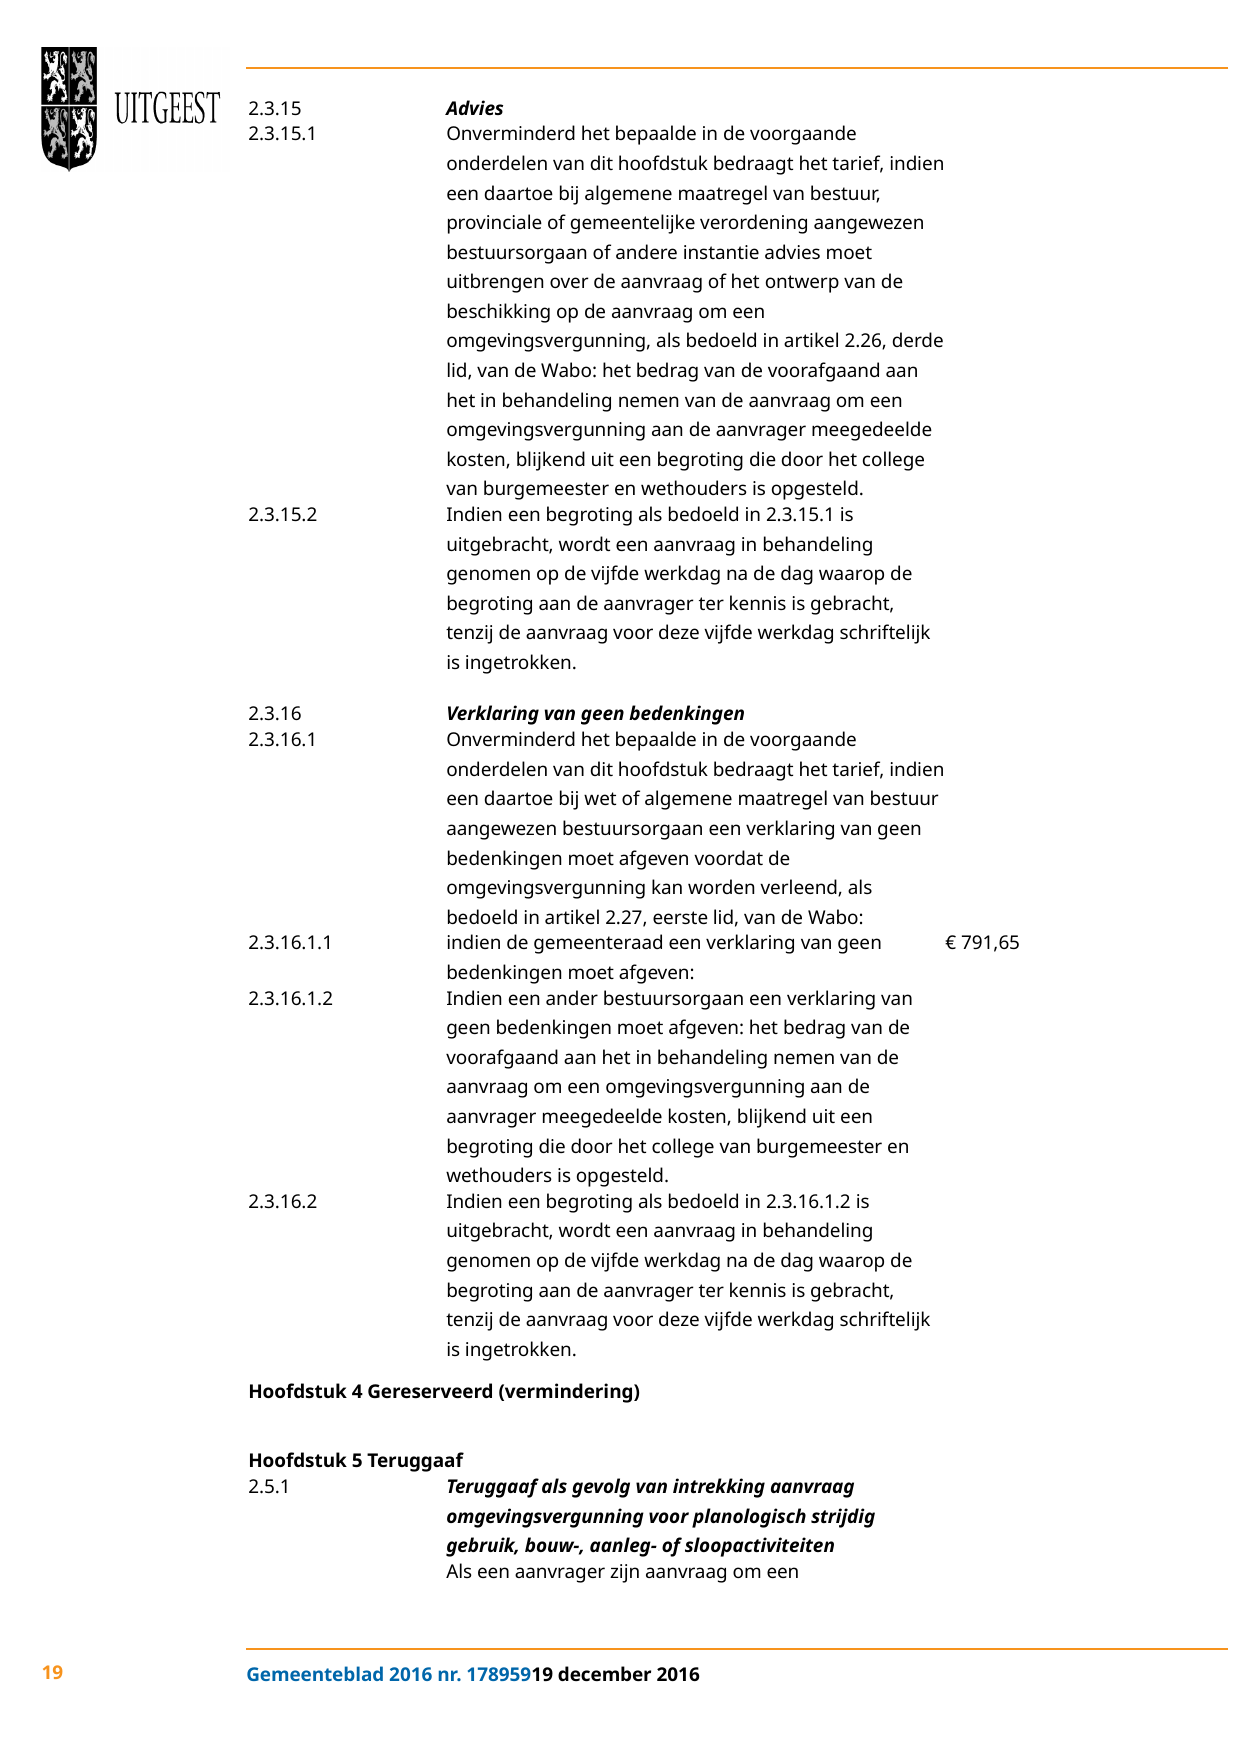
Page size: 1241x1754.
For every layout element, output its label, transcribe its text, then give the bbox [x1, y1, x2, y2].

table_cell 2.3.15.2 [248, 501, 446, 675]
table_cell [248, 675, 446, 701]
table_cell [945, 121, 1152, 501]
table_cell Advies [446, 95, 945, 121]
table_cell [945, 675, 1152, 701]
picture [41, 47, 231, 172]
table_cell [945, 985, 1152, 1188]
table_cell 2.3.16.2 [248, 1188, 446, 1362]
table_cell indien de gemeenteraad een verklaring van geen bedenkingen moet afgeven: [446, 930, 945, 985]
table_cell € 791,65 [945, 930, 1152, 985]
table_cell [945, 1558, 1152, 1584]
table_cell Verklaring van geen bedenkingen [446, 701, 945, 726]
table_cell Als een aanvrager zijn aanvraag om een [446, 1558, 945, 1584]
table_cell 2.3.16.1.2 [248, 985, 446, 1188]
table_cell [945, 726, 1152, 929]
table_cell [945, 1188, 1152, 1362]
table_cell 2.3.16.1 [248, 726, 446, 929]
table_cell 2.3.15 [248, 95, 446, 121]
table_cell Indien een ander bestuursorgaan een verklaring van geen bedenkingen moet afgeven: het bedrag van de voorafgaand aan het in behandeling nemen van de aanvraag om een omgevingsvergunning aan de aanvrager meegedeelde kosten, blijkend uit een begroting die door het college van burgemeester en wethouders is opgesteld. [446, 985, 945, 1188]
table_cell Onverminderd het bepaalde in de voorgaande onderdelen van dit hoofdstuk bedraagt het tarief, indien een daartoe bij algemene maatregel van bestuur, provinciale of gemeentelijke verordening aangewezen bestuursorgaan of andere instantie advies moet uitbrengen over de aanvraag of het ontwerp van de beschikking op de aanvraag om een omgevingsvergunning, als bedoeld in artikel 2.26, derde lid, van de Wabo: het bedrag van de voorafgaand aan het in behandeling nemen van de aanvraag om een omgevingsvergunning aan de aanvrager meegedeelde kosten, blijkend uit een begroting die door het college van burgemeester en wethouders is opgesteld. [446, 121, 945, 501]
table_cell Onverminderd het bepaalde in de voorgaande onderdelen van dit hoofdstuk bedraagt het tarief, indien een daartoe bij wet of algemene maatregel van bestuur aangewezen bestuursorgaan een verklaring van geen bedenkingen moet afgeven voordat de omgevingsvergunning kan worden verleend, als bedoeld in artikel 2.27, eerste lid, van de Wabo: [446, 726, 945, 929]
table_cell [945, 95, 1152, 121]
text Hoofdstuk 4 Gereserveerd (vermindering) [248, 1378, 1152, 1404]
text Hoofdstuk 5 Teruggaaf [248, 1447, 1152, 1473]
table_header [945, 1473, 1152, 1558]
table_cell [248, 1558, 446, 1584]
table_cell 2.3.16.1.1 [248, 930, 446, 985]
table_cell [945, 501, 1152, 675]
table_cell Indien een begroting als bedoeld in 2.3.15.1 is uitgebracht, wordt een aanvraag in behandeling genomen op de vijfde werkdag na de dag waarop de begroting aan de aanvrager ter kennis is gebracht, tenzij de aanvraag voor deze vijfde werkdag schriftelijk is ingetrokken. [446, 501, 945, 675]
table_cell [945, 701, 1152, 726]
table_cell [446, 675, 945, 701]
table_header Teruggaaf als gevolg van intrekking aanvraag omgevingsvergunning voor planologisch strijdig gebruik, bouw-, aanleg- of sloopactiviteiten [446, 1473, 945, 1558]
table_header 2.5.1 [248, 1473, 446, 1558]
table_cell Indien een begroting als bedoeld in 2.3.16.1.2 is uitgebracht, wordt een aanvraag in behandeling genomen op de vijfde werkdag na de dag waarop de begroting aan de aanvrager ter kennis is gebracht, tenzij de aanvraag voor deze vijfde werkdag schriftelijk is ingetrokken. [446, 1188, 945, 1362]
table_cell 2.3.15.1 [248, 121, 446, 501]
table_cell 2.3.16 [248, 701, 446, 726]
